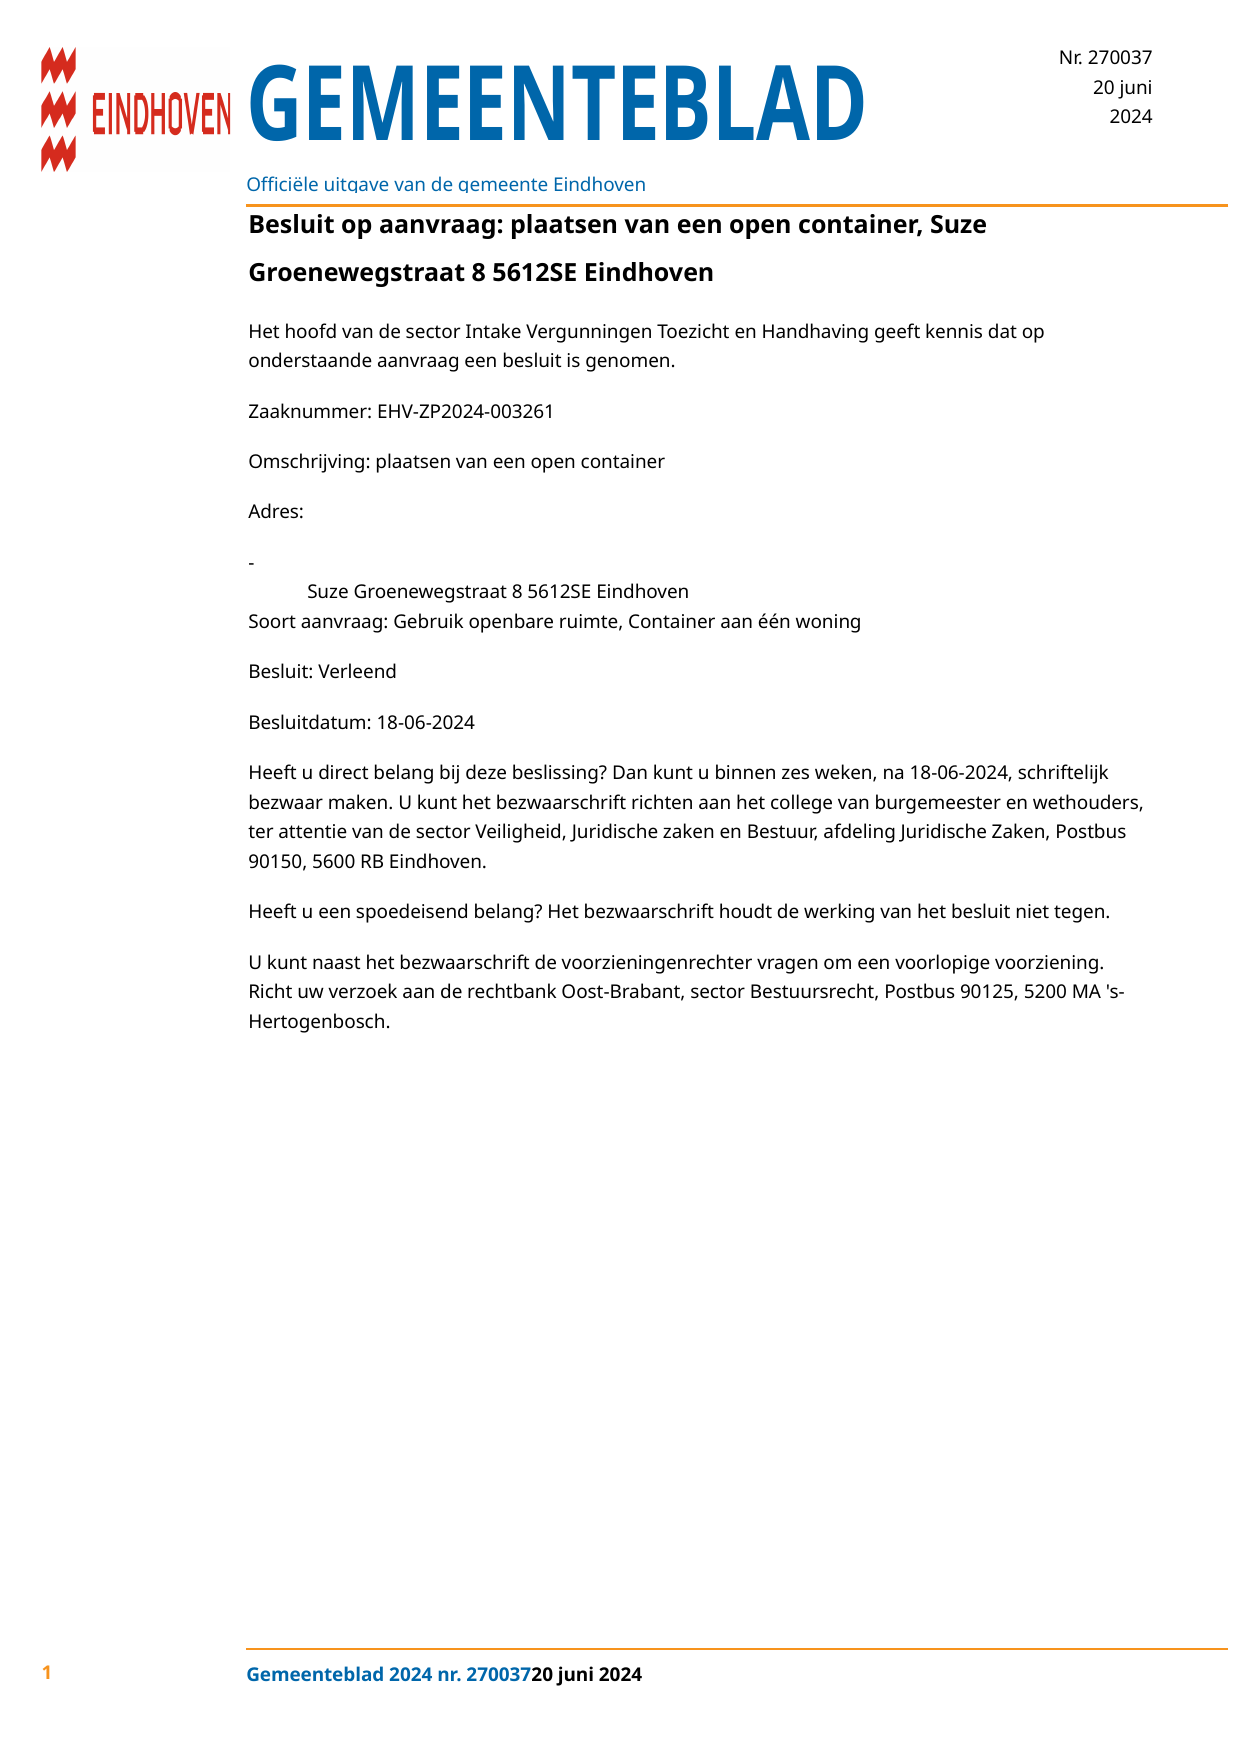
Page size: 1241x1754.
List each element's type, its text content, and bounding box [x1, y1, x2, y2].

text Heeft u een spoedeisend belang? Het bezwaarschrift houdt de werking van het besluit niet tegen. [248, 899, 1152, 924]
list Suze Groenewegstraat 8 5612SE Eindhoven [248, 579, 1152, 604]
text Heeft u direct belang bij deze beslissing? Dan kunt u binnen zes weken, na 18-06-2024, schriftelijk bezwaar maken. U kunt het bezwaarschrift richten aan het college van burgemeester en wethouders, ter attentie van de sector Veiligheid, Juridische zaken en Bestuur, afdeling Juridische Zaken, Postbus 90150, 5600 RB Eindhoven. [248, 759, 1152, 874]
text Zaaknummer: EHV-ZP2024-003261 [248, 398, 1152, 424]
text Omschrijving: plaatsen van een open container [248, 448, 1152, 474]
text Besluitdatum: 18-06-2024 [248, 709, 1152, 735]
text Soort aanvraag: Gebruik openbare ruimte, Container aan één woning [248, 608, 1152, 634]
text Adres: [248, 499, 1152, 524]
text Het hoofd van de sector Intake Vergunningen Toezicht en Handhaving geeft kennis dat op onderstaande aanvraag een besluit is genomen. [248, 318, 1152, 373]
text Besluit op aanvraag: plaatsen van een open container, Suze Groenewegstraat 8 5612SE Eindhoven [248, 207, 1152, 288]
picture [41, 47, 231, 172]
text Besluit: Verleend [248, 659, 1152, 684]
text U kunt naast het bezwaarschrift de voorzieningenrechter vragen om een voorlopige voorziening. Richt uw verzoek aan de rechtbank Oost-Brabant, sector Bestuursrecht, Postbus 90125, 5200 MA 's-Hertogenbosch. [248, 949, 1152, 1034]
